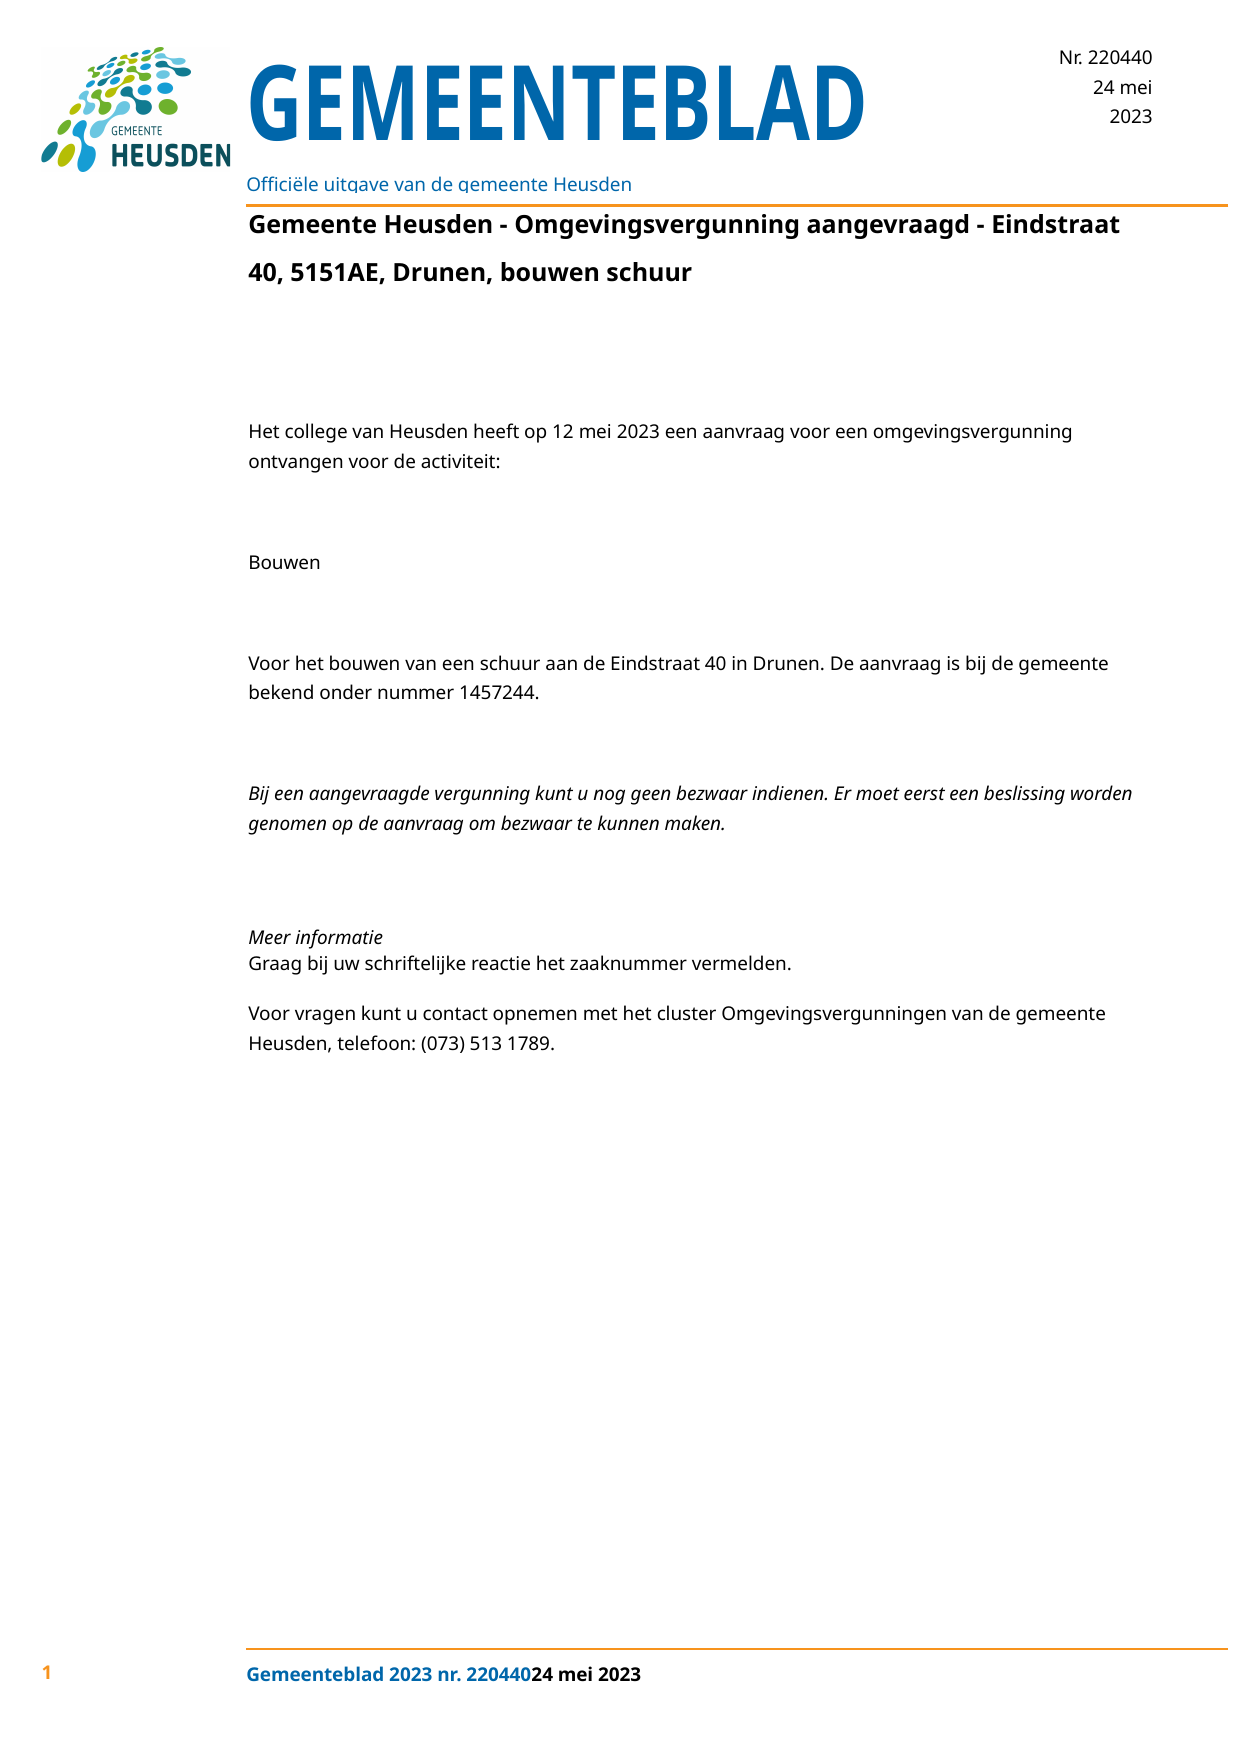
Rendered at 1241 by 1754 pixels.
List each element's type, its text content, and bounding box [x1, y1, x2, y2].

text Meer informatie [248, 924, 1152, 950]
text Bij een aangevraagde vergunning kunt u nog geen bezwaar indienen. Er moet eerst een beslissing worden genomen op de aanvraag om bezwaar te kunnen maken. [248, 780, 1152, 836]
text Voor het bouwen van een schuur aan de Eindstraat 40 in Drunen. De aanvraag is bij de gemeente bekend onder nummer 1457244. [248, 650, 1152, 705]
text Graag bij uw schriftelijke reactie het zaaknummer vermelden. [248, 950, 1152, 976]
text Het college van Heusden heeft op 12 mei 2023 een aanvraag voor een omgevingsvergunning ontvangen voor de activiteit: [248, 419, 1152, 474]
text Voor vragen kunt u contact opnemen met het cluster Omgevingsvergunningen van de gemeente Heusden, telefoon: (073) 513 1789. [248, 1001, 1152, 1056]
text Bouwen [248, 549, 1152, 575]
picture [41, 47, 231, 172]
text Gemeente Heusden - Omgevingsvergunning aangevraagd - Eindstraat 40, 5151AE, Drunen, bouwen schuur [248, 207, 1152, 288]
